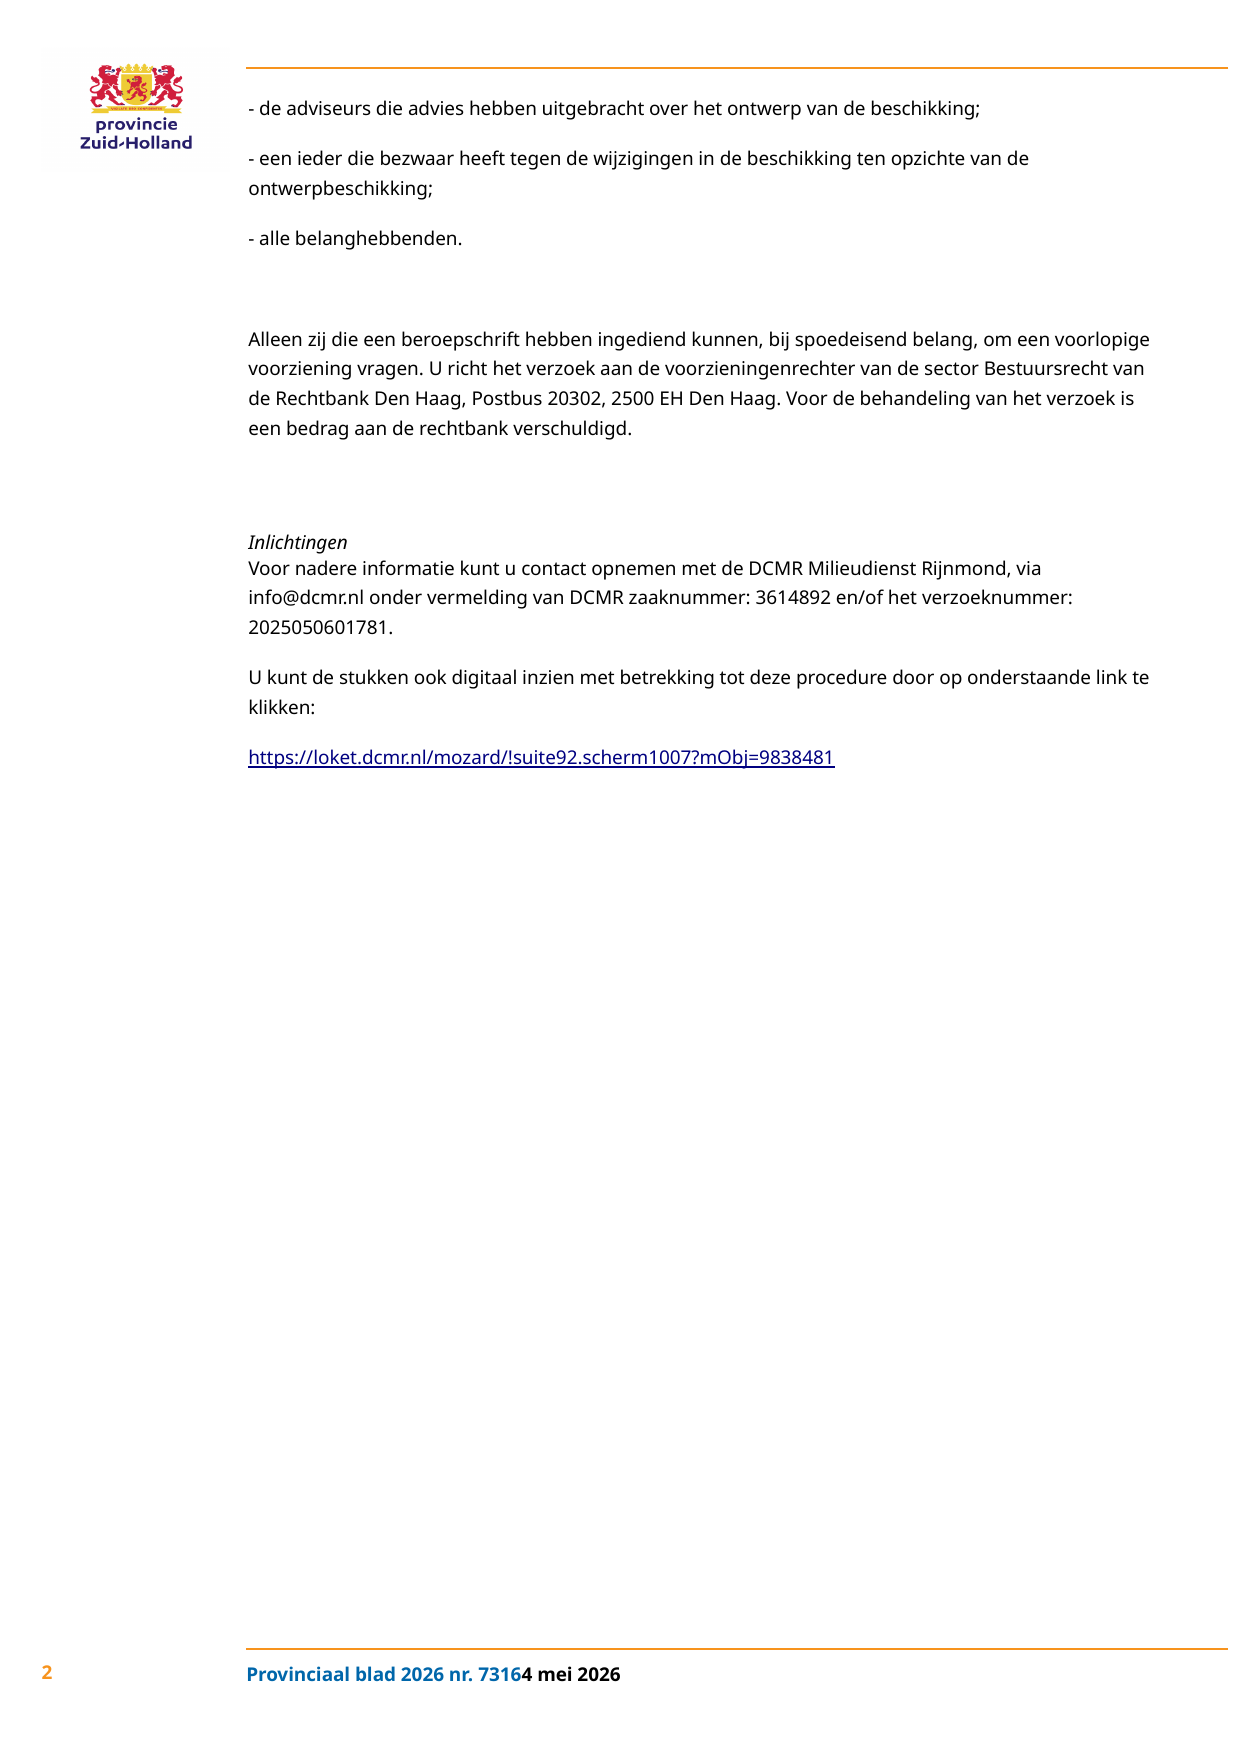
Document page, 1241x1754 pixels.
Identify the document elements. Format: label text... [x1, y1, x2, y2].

text https://loket.dcmr.nl/mozard/!suite92.scherm1007?mObj=9838481 [248, 744, 1152, 770]
text Inlichtingen [248, 529, 1152, 555]
text U kunt de stukken ook digitaal inzien met betrekking tot deze procedure door op onderstaande link te klikken: [248, 664, 1152, 720]
text - een ieder die bezwaar heeft tegen de wijzigingen in de beschikking ten opzichte van de ontwerpbeschikking; [248, 145, 1152, 201]
picture [41, 47, 231, 172]
text Voor nadere informatie kunt u contact opnemen met de DCMR Milieudienst Rijnmond, via info@dcmr.nl onder vermelding van DCMR zaaknummer: 3614892 en/of het verzoeknummer: 2025050601781. [248, 555, 1152, 640]
text - de adviseurs die advies hebben uitgebracht over het ontwerp van de beschikking; [248, 95, 1152, 121]
text - alle belanghebbenden. [248, 225, 1152, 251]
text Alleen zij die een beroepschrift hebben ingediend kunnen, bij spoedeisend belang, om een voorlopige voorziening vragen. U richt het verzoek aan de voorzieningenrechter van de sector Bestuursrecht van de Rechtbank Den Haag, Postbus 20302, 2500 EH Den Haag. Voor de behandeling van het verzoek is een bedrag aan de rechtbank verschuldigd. [248, 326, 1152, 441]
